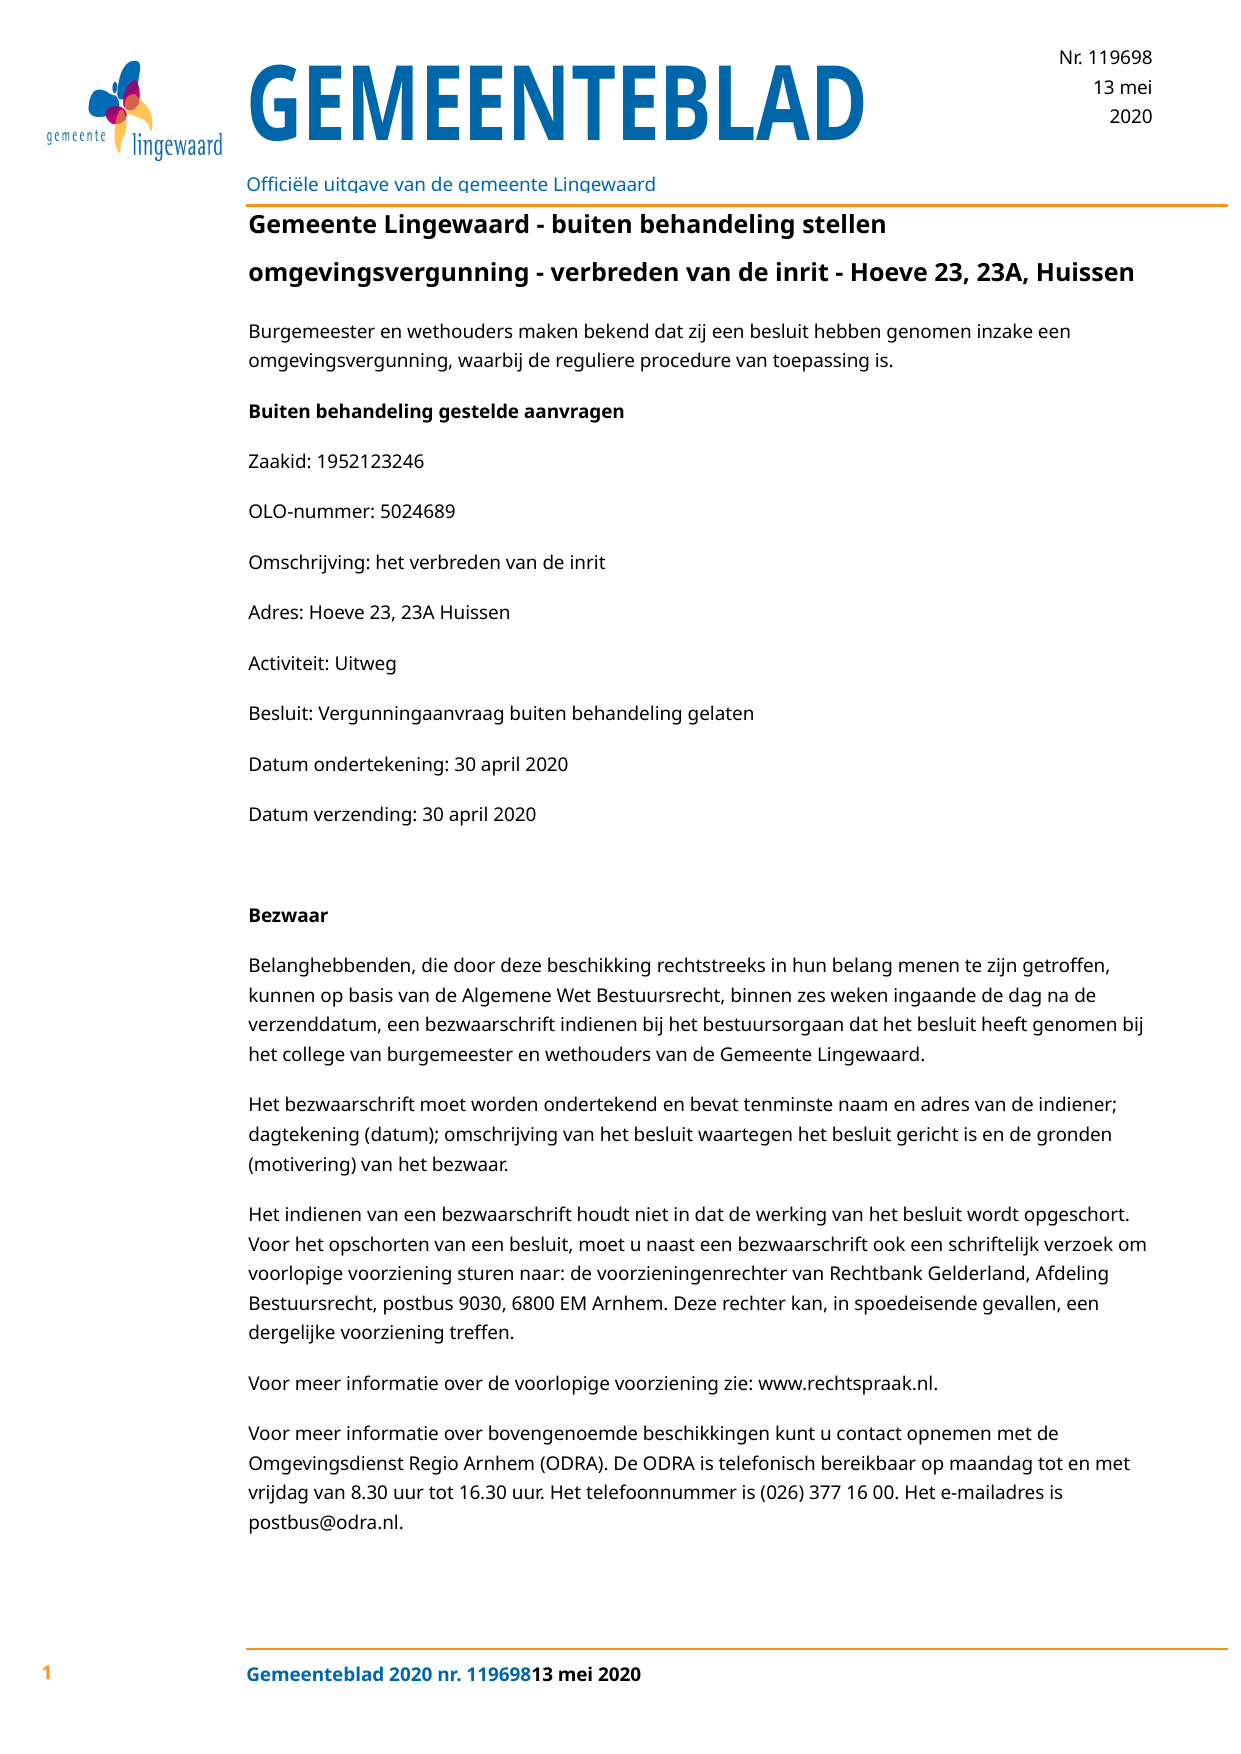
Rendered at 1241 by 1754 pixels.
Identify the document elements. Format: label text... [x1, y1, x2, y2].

text Zaakid: 1952123246 [248, 448, 1152, 474]
text Gemeente Lingewaard - buiten behandeling stellen omgevingsvergunning - verbreden van de inrit - Hoeve 23, 23A, Huissen [248, 207, 1152, 288]
text Voor meer informatie over bovengenoemde beschikkingen kunt u contact opnemen met de Omgevingsdienst Regio Arnhem (ODRA). De ODRA is telefonisch bereikbaar op maandag tot en met vrijdag van 8.30 uur tot 16.30 uur. Het telefoonnummer is (026) 377 16 00. Het e-mailadres is postbus@odra.nl. [248, 1420, 1152, 1535]
text Bezwaar [248, 902, 1152, 928]
text Datum ondertekening: 30 april 2020 [248, 751, 1152, 777]
text Burgemeester en wethouders maken bekend dat zij een besluit hebben genomen inzake een omgevingsvergunning, waarbij de reguliere procedure van toepassing is. [248, 318, 1152, 373]
text Datum verzending: 30 april 2020 [248, 801, 1152, 827]
text Omschrijving: het verbreden van de inrit [248, 549, 1152, 575]
text Adres: Hoeve 23, 23A Huissen [248, 599, 1152, 625]
text Het bezwaarschrift moet worden ondertekend en bevat tenminste naam en adres van de indiener; dagtekening (datum); omschrijving van het besluit waartegen het besluit gericht is en de gronden (motivering) van het bezwaar. [248, 1092, 1152, 1177]
text Het indienen van een bezwaarschrift houdt niet in dat de werking van het besluit wordt opgeschort. Voor het opschorten van een besluit, moet u naast een bezwaarschrift ook een schriftelijk verzoek om voorlopige voorziening sturen naar: de voorzieningenrechter van Rechtbank Gelderland, Afdeling Bestuursrecht, postbus 9030, 6800 EM Arnhem. Deze rechter kan, in spoedeisende gevallen, een dergelijke voorziening treffen. [248, 1201, 1152, 1345]
text Buiten behandeling gestelde aanvragen [248, 398, 1152, 424]
text OLO-nummer: 5024689 [248, 499, 1152, 524]
text Besluit: Vergunningaanvraag buiten behandeling gelaten [248, 700, 1152, 726]
picture [41, 47, 231, 172]
text Activiteit: Uitweg [248, 650, 1152, 676]
text Belanghebbenden, die door deze beschikking rechtstreeks in hun belang menen te zijn getroffen, kunnen op basis van de Algemene Wet Bestuursrecht, binnen zes weken ingaande de dag na de verzenddatum, een bezwaarschrift indienen bij het bestuursorgaan dat het besluit heeft genomen bij het college van burgemeester en wethouders van de Gemeente Lingewaard. [248, 952, 1152, 1067]
text Voor meer informatie over de voorlopige voorziening zie: www.rechtspraak.nl. [248, 1370, 1152, 1396]
